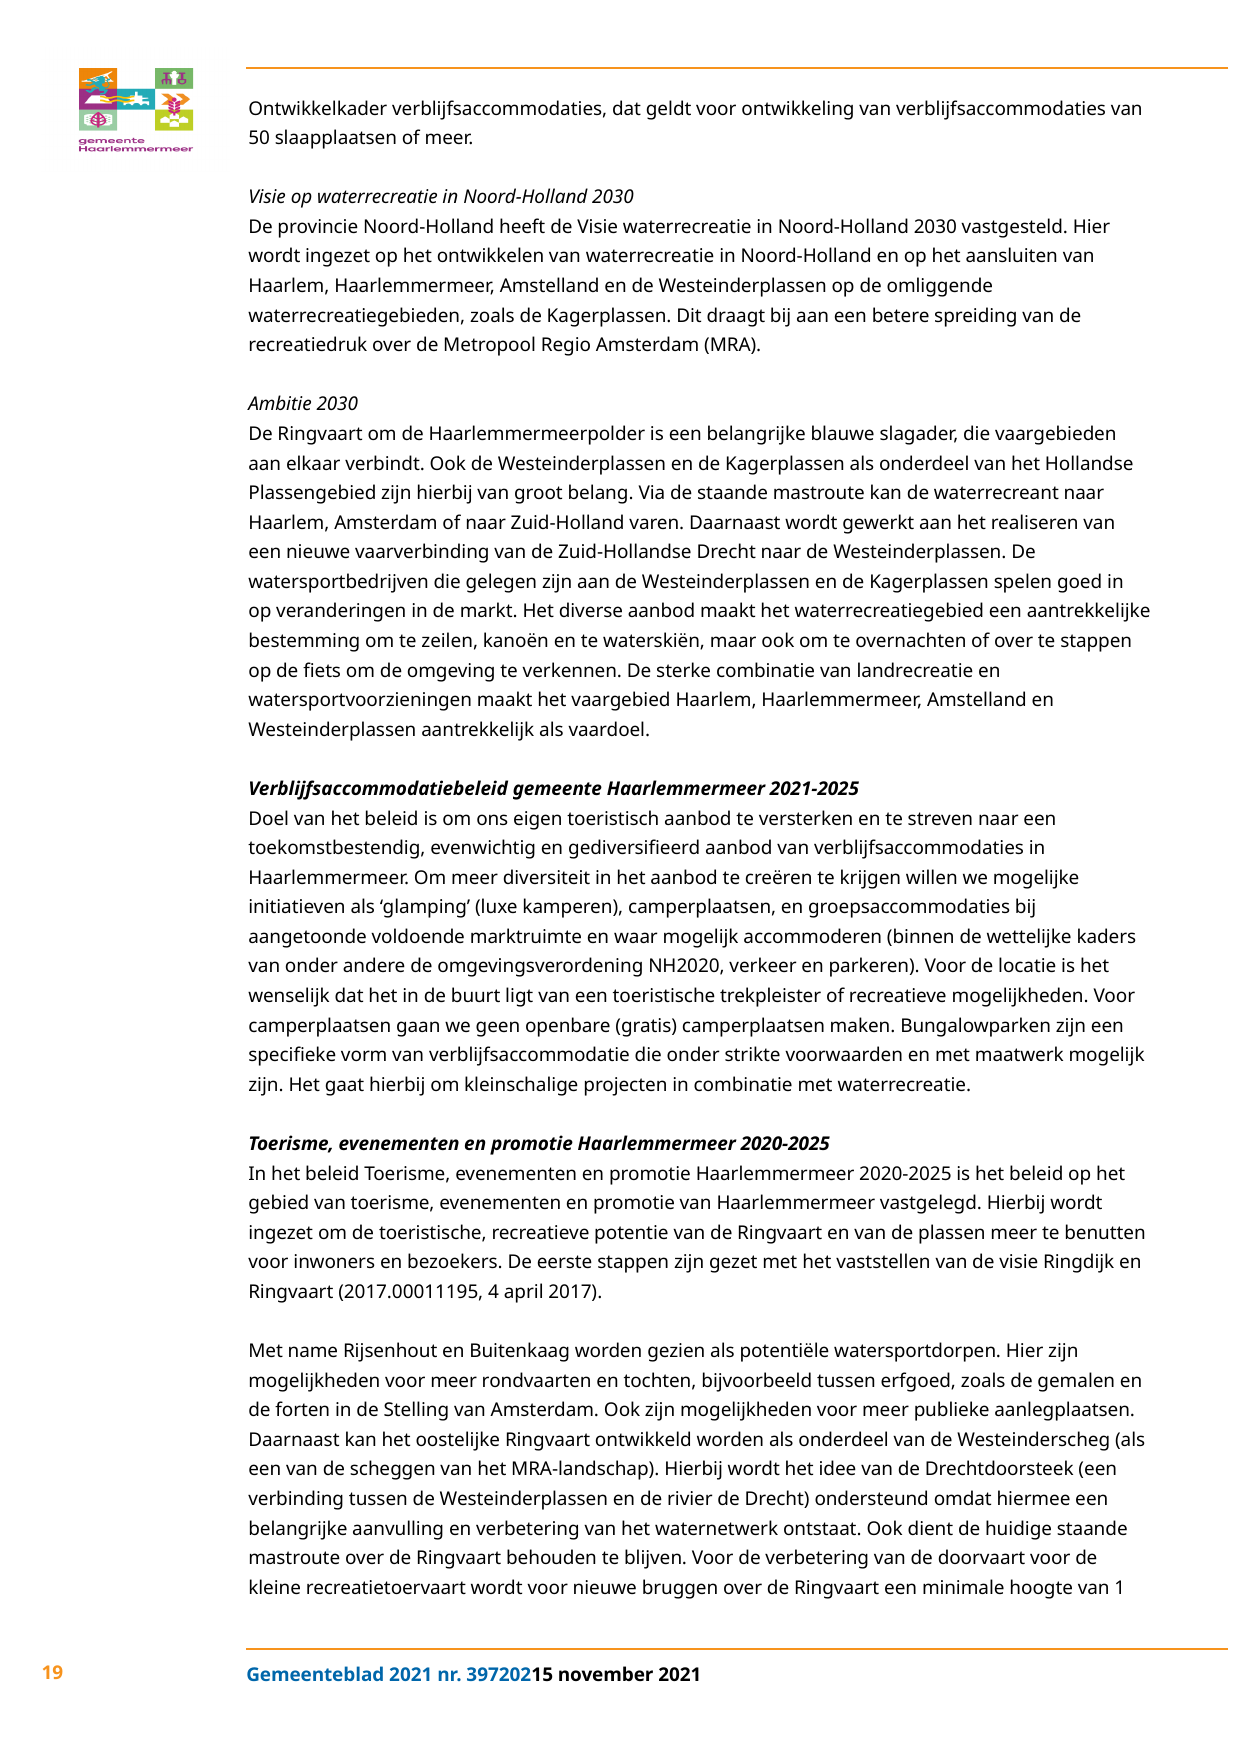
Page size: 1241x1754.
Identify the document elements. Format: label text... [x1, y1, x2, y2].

text Doel van het beleid is om ons eigen toeristisch aanbod te versterken en te streven naar een toekomstbestendig, evenwichtig en gediversifieerd aanbod van verblijfsaccommodaties in Haarlemmermeer. Om meer diversiteit in het aanbod te creëren te krijgen willen we mogelijke initiatieven als ‘glamping’ (luxe kamperen), camperplaatsen, en groepsaccommodaties bij aangetoonde voldoende marktruimte en waar mogelijk accommoderen (binnen de wettelijke kaders van onder andere de omgevingsverordening NH2020, verkeer en parkeren). Voor de locatie is het wenselijk dat het in de buurt ligt van een toeristische trekpleister of recreatieve mogelijkheden. Voor camperplaatsen gaan we geen openbare (gratis) camperplaatsen maken. Bungalowparken zijn een specifieke vorm van verblijfsaccommodatie die onder strikte voorwaarden en met maatwerk mogelijk zijn. Het gaat hierbij om kleinschalige projecten in combinatie met waterrecreatie. [248, 805, 1152, 1097]
text Ambitie 2030 [248, 391, 1152, 416]
text In het beleid Toerisme, evenementen en promotie Haarlemmermeer 2020-2025 is het beleid op het gebied van toerisme, evenementen en promotie van Haarlemmermeer vastgelegd. Hierbij wordt ingezet om de toeristische, recreatieve potentie van de Ringvaart en van de plassen meer te benutten voor inwoners en bezoekers. De eerste stappen zijn gezet met het vaststellen van de visie Ringdijk en Ringvaart (2017.00011195, 4 april 2017). [248, 1160, 1152, 1304]
text Ontwikkelkader verblijfsaccommodaties, dat geldt voor ontwikkeling van verblijfsaccommodaties van 50 slaapplaatsen of meer. [248, 95, 1152, 150]
text Visie op waterrecreatie in Noord-Holland 2030 [248, 183, 1152, 209]
text De Ringvaart om de Haarlemmermeerpolder is een belangrijke blauwe slagader, die vaargebieden aan elkaar verbindt. Ook de Westeinderplassen en de Kagerplassen als onderdeel van het Hollandse Plassengebied zijn hierbij van groot belang. Via de staande mastroute kan de waterrecreant naar Haarlem, Amsterdam of naar Zuid-Holland varen. Daarnaast wordt gewerkt aan het realiseren van een nieuwe vaarverbinding van de Zuid-Hollandse Drecht naar de Westeinderplassen. De watersportbedrijven die gelegen zijn aan de Westeinderplassen en de Kagerplassen spelen goed in op veranderingen in de markt. Het diverse aanbod maakt het waterrecreatiegebied een aantrekkelijke bestemming om te zeilen, kanoën en te waterskiën, maar ook om te overnachten of over te stappen op de fiets om de omgeving te verkennen. De sterke combinatie van landrecreatie en watersportvoorzieningen maakt het vaargebied Haarlem, Haarlemmermeer, Amstelland en Westeinderplassen aantrekkelijk als vaardoel. [248, 420, 1152, 742]
text Verblijfsaccommodatiebeleid gemeente Haarlemmermeer 2021-2025 [248, 775, 1152, 801]
text De provincie Noord-Holland heeft de Visie waterrecreatie in Noord-Holland 2030 vastgesteld. Hier wordt ingezet op het ontwikkelen van waterrecreatie in Noord-Holland en op het aansluiten van Haarlem, Haarlemmermeer, Amstelland en de Westeinderplassen op de omliggende waterrecreatiegebieden, zoals de Kagerplassen. Dit draagt bij aan een betere spreiding van de recreatiedruk over de Metropool Regio Amsterdam (MRA). [248, 213, 1152, 357]
text Toerisme, evenementen en promotie Haarlemmermeer 2020-2025 [248, 1130, 1152, 1156]
text Met name Rijsenhout en Buitenkaag worden gezien als potentiële watersportdorpen. Hier zijn mogelijkheden voor meer rondvaarten en tochten, bijvoorbeeld tussen erfgoed, zoals de gemalen en de forten in de Stelling van Amsterdam. Ook zijn mogelijkheden voor meer publieke aanlegplaatsen. Daarnaast kan het oostelijke Ringvaart ontwikkeld worden als onderdeel van de Westeinderscheg (als een van de scheggen van het MRA-landschap). Hierbij wordt het idee van de Drechtdoorsteek (een verbinding tussen de Westeinderplassen en de rivier de Drecht) ondersteund omdat hiermee een belangrijke aanvulling en verbetering van het waternetwerk ontstaat. Ook dient de huidige staande mastroute over de Ringvaart behouden te blijven. Voor de verbetering van de doorvaart voor de kleine recreatietoervaart wordt voor nieuwe bruggen over de Ringvaart een minimale hoogte van 1 [248, 1337, 1152, 1600]
picture [41, 47, 231, 172]
